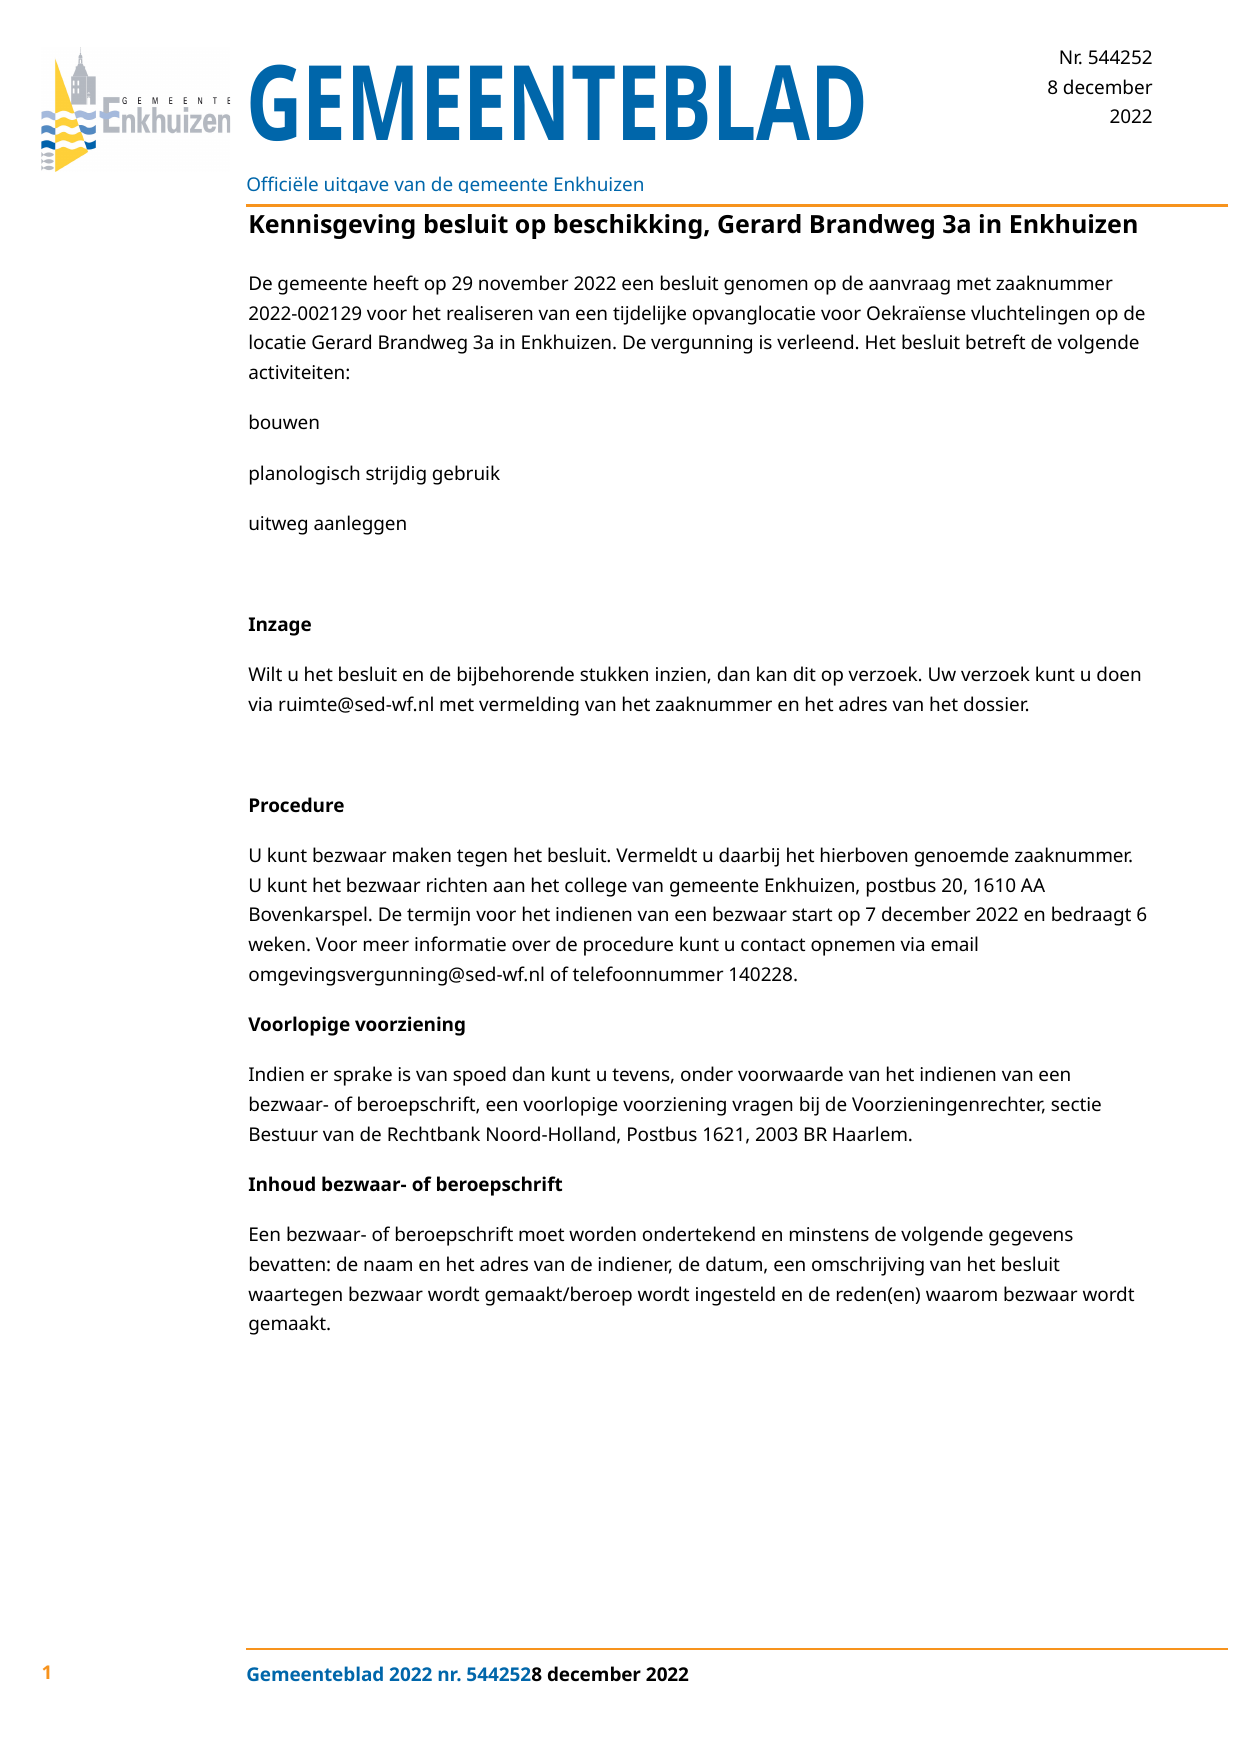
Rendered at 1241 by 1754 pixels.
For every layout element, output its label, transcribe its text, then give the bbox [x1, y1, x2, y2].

text Een bezwaar- of beroepschrift moet worden ondertekend en minstens de volgende gegevens bevatten: de naam en het adres van de indiener, de datum, een omschrijving van het besluit waartegen bezwaar wordt gemaakt/beroep wordt ingesteld en de reden(en) waarom bezwaar wordt gemaakt. [248, 1222, 1152, 1336]
text bouwen [248, 409, 1152, 435]
text Kennisgeving besluit op beschikking, Gerard Brandweg 3a in Enkhuizen [248, 207, 1152, 241]
text uitweg aanleggen [248, 510, 1152, 536]
text Inzage [248, 611, 1152, 637]
text Inhoud bezwaar- of beroepschrift [248, 1171, 1152, 1197]
text Indien er sprake is van spoed dan kunt u tevens, onder voorwaarde van het indienen van een bezwaar- of beroepschrift, een voorlopige voorziening vragen bij de Voorzieningenrechter, sectie Bestuur van de Rechtbank Noord-Holland, Postbus 1621, 2003 BR Haarlem. [248, 1062, 1152, 1146]
text U kunt bezwaar maken tegen het besluit. Vermeldt u daarbij het hierboven genoemde zaaknummer. U kunt het bezwaar richten aan het college van gemeente Enkhuizen, postbus 20, 1610 AA Bovenkarspel. De termijn voor het indienen van een bezwaar start op 7 december 2022 en bedraagt 6 weken. Voor meer informatie over de procedure kunt u contact opnemen via email omgevingsvergunning@sed-wf.nl of telefoonnummer 140228. [248, 842, 1152, 986]
text Wilt u het besluit en de bijbehorende stukken inzien, dan kan dit op verzoek. Uw verzoek kunt u doen via ruimte@sed-wf.nl met vermelding van het zaaknummer en het adres van het dossier. [248, 662, 1152, 717]
text planologisch strijdig gebruik [248, 460, 1152, 486]
text Procedure [248, 792, 1152, 818]
text Voorlopige voorziening [248, 1011, 1152, 1037]
text De gemeente heeft op 29 november 2022 een besluit genomen op de aanvraag met zaaknummer 2022-002129 voor het realiseren van een tijdelijke opvanglocatie voor Oekraïense vluchtelingen op de locatie Gerard Brandweg 3a in Enkhuizen. De vergunning is verleend. Het besluit betreft de volgende activiteiten: [248, 270, 1152, 385]
picture [41, 47, 231, 172]
